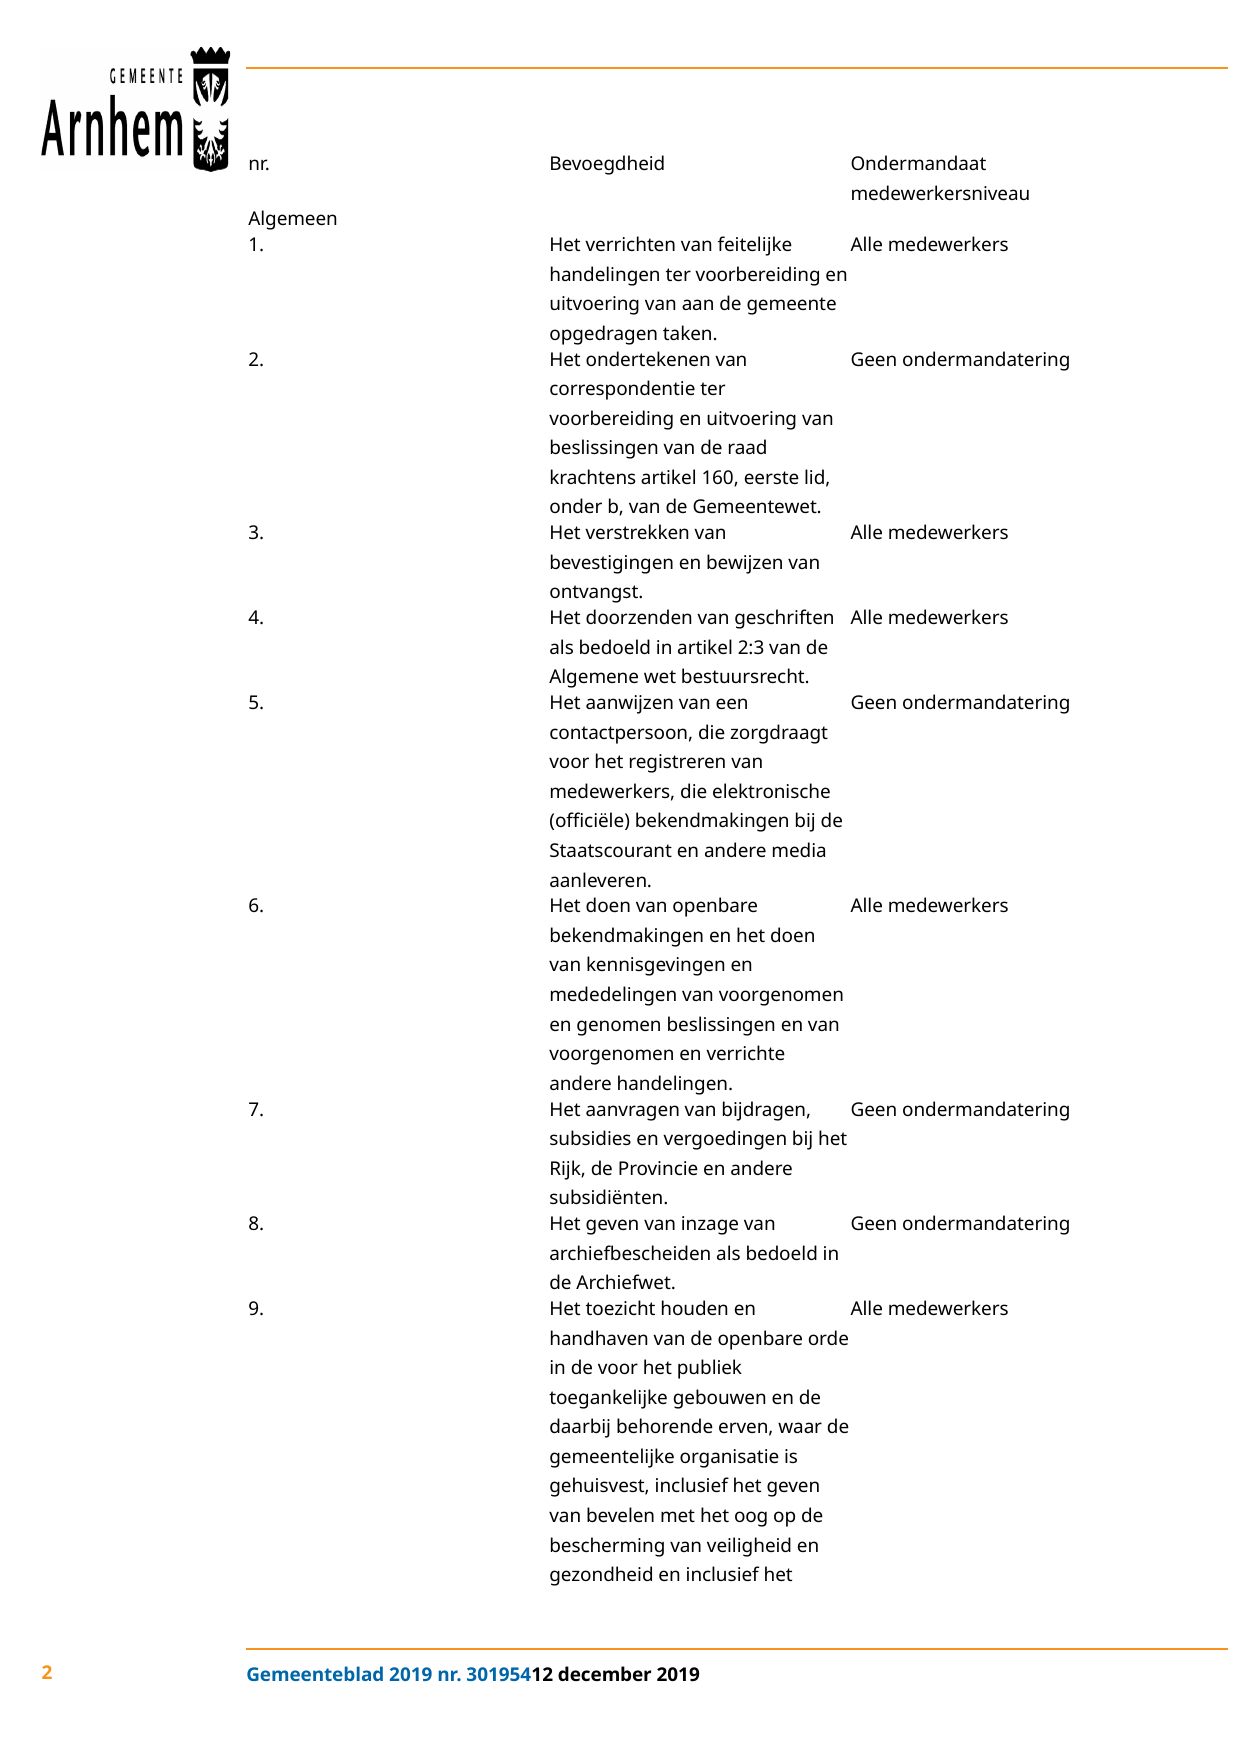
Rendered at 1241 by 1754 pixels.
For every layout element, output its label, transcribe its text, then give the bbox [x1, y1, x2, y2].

table_cell 2. [248, 346, 549, 519]
table_header Bevoegdheid [549, 150, 850, 206]
table_cell 4. [248, 604, 549, 689]
table_cell 7. [248, 1096, 549, 1210]
table_cell [549, 206, 850, 231]
table_cell Geen ondermandatering [850, 1096, 1152, 1210]
table_cell Alle medewerkers [850, 520, 1152, 604]
table_cell 1. [248, 231, 549, 346]
table_cell 9. [248, 1295, 549, 1587]
table_cell Het toezicht houden en handhaven van de openbare orde in de voor het publiek toegankelijke gebouwen en de daarbij behorende erven, waar de gemeentelijke organisatie is gehuisvest, inclusief het geven van bevelen met het oog op de bescherming van veiligheid en gezondheid en inclusief het [549, 1295, 850, 1587]
table_cell Geen ondermandatering [850, 689, 1152, 892]
table_cell 5. [248, 689, 549, 892]
table_cell Het ondertekenen van correspondentie ter voorbereiding en uitvoering van beslissingen van de raad krachtens artikel 160, eerste lid, onder b, van de Gemeentewet. [549, 346, 850, 519]
table_cell 3. [248, 520, 549, 604]
picture [41, 47, 231, 172]
table_cell Alle medewerkers [850, 1295, 1152, 1587]
table_cell [850, 206, 1152, 231]
table_cell Het doen van openbare bekendmakingen en het doen van kennisgevingen en mededelingen van voorgenomen en genomen beslissingen en van voorgenomen en verrichte andere handelingen. [549, 893, 850, 1096]
table_cell Het aanwijzen van een contactpersoon, die zorgdraagt voor het registreren van medewerkers, die elektronische (officiële) bekendmakingen bij de Staatscourant en andere media aanleveren. [549, 689, 850, 892]
table_cell 8. [248, 1210, 549, 1295]
table_header nr. [248, 150, 549, 206]
table_cell Geen ondermandatering [850, 1210, 1152, 1295]
table_cell Geen ondermandatering [850, 346, 1152, 519]
table_cell 6. [248, 893, 549, 1096]
table_cell Algemeen [248, 206, 549, 231]
table_cell Alle medewerkers [850, 231, 1152, 346]
table_header Ondermandaat medewerkersniveau [850, 150, 1152, 206]
table_cell Alle medewerkers [850, 893, 1152, 1096]
table_cell Het verstrekken van bevestigingen en bewijzen van ontvangst. [549, 520, 850, 604]
table_cell Alle medewerkers [850, 604, 1152, 689]
table_cell Het geven van inzage van archiefbescheiden als bedoeld in de Archiefwet. [549, 1210, 850, 1295]
table_cell Het aanvragen van bijdragen, subsidies en vergoedingen bij het Rijk, de Provincie en andere subsidiënten. [549, 1096, 850, 1210]
table_cell Het verrichten van feitelijke handelingen ter voorbereiding en uitvoering van aan de gemeente opgedragen taken. [549, 231, 850, 346]
table_cell Het doorzenden van geschriften als bedoeld in artikel 2:3 van de Algemene wet bestuursrecht. [549, 604, 850, 689]
